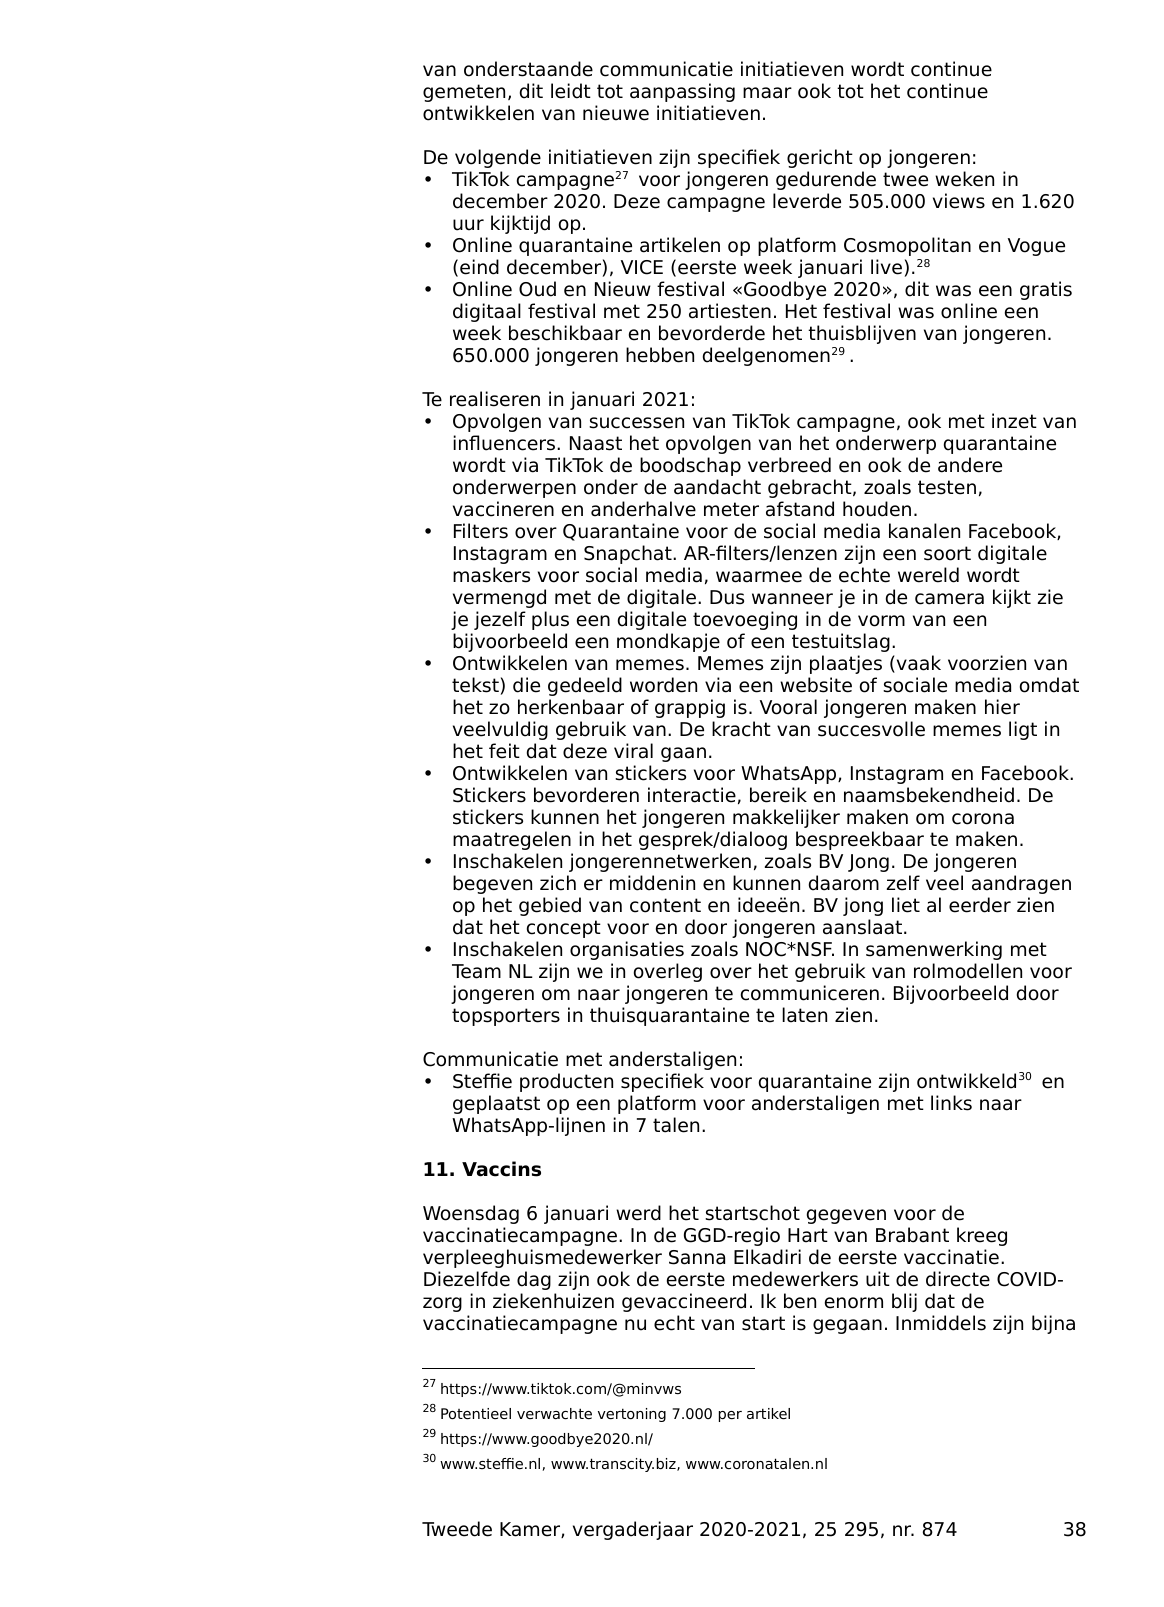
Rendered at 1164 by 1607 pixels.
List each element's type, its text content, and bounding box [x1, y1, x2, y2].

text Te realiseren in januari 2021: [422, 389, 1087, 411]
text https://www.tiktok.com/@minvws [422, 1377, 1087, 1399]
text https://www.goodbye2020.nl/ [422, 1427, 1087, 1449]
text Potentieel verwachte vertoning 7.000 per artikel [422, 1402, 1087, 1424]
text • Opvolgen van successen van TikTok campagne, ook met inzet van influencers. Naast het opvolgen van het onderwerp quarantaine wordt via TikTok de boodschap verbreed en ook de andere onderwerpen onder de aandacht gebracht, zoals testen, vaccineren en anderhalve meter afstand houden. [422, 411, 1087, 521]
subtitle 11. Vaccins [422, 1159, 1087, 1181]
text • Filters over Quarantaine voor de social media kanalen Facebook, Instagram en Snapchat. AR-filters/lenzen zijn een soort digitale maskers voor social media, waarmee de echte wereld wordt vermengd met de digitale. Dus wanneer je in de camera kijkt zie je jezelf plus een digitale toevoeging in de vorm van een bijvoorbeeld een mondkapje of een testuitslag. [422, 521, 1087, 653]
text • Inschakelen jongerennetwerken, zoals BV Jong. De jongeren begeven zich er middenin en kunnen daarom zelf veel aandragen op het gebied van content en ideeën. BV jong liet al eerder zien dat het concept voor en door jongeren aanslaat. [422, 851, 1087, 939]
text • Steffie producten specifiek voor quarantaine zijn ontwikkeld en geplaatst op een platform voor anderstaligen met links naar WhatsApp-lijnen in 7 talen. [422, 1071, 1087, 1137]
text • Ontwikkelen van stickers voor WhatsApp, Instagram en Facebook. Stickers bevorderen interactie, bereik en naamsbekendheid. De stickers kunnen het jongeren makkelijker maken om corona maatregelen in het gesprek/dialoog bespreekbaar te maken. [422, 763, 1087, 851]
text Communicatie met anderstaligen: [422, 1049, 1087, 1071]
text De volgende initiatieven zijn specifiek gericht op jongeren: [422, 147, 1087, 169]
text • Inschakelen organisaties zoals NOC*NSF. In samenwerking met Team NL zijn we in overleg over het gebruik van rolmodellen voor jongeren om naar jongeren te communiceren. Bijvoorbeeld door topsporters in thuisquarantaine te laten zien. [422, 939, 1087, 1027]
text • TikTok campagne voor jongeren gedurende twee weken in december 2020. Deze campagne leverde 505.000 views en 1.620 uur kijktijd op. [422, 169, 1087, 235]
text • Online Oud en Nieuw festival «Goodbye 2020», dit was een gratis digitaal festival met 250 artiesten. Het festival was online een week beschikbaar en bevorderde het thuisblijven van jongeren. 650.000 jongeren hebben deelgenomen. [422, 279, 1087, 367]
text • Ontwikkelen van memes. Memes zijn plaatjes (vaak voorzien van tekst) die gedeeld worden via een website of sociale media omdat het zo herkenbaar of grappig is. Vooral jongeren maken hier veelvuldig gebruik van. De kracht van succesvolle memes ligt in het feit dat deze viral gaan. [422, 653, 1087, 763]
text • Online quarantaine artikelen op platform Cosmopolitan en Vogue (eind december), VICE (eerste week januari live). [422, 235, 1087, 279]
text Woensdag 6 januari werd het startschot gegeven voor de vaccinatiecampagne. In de GGD-regio Hart van Brabant kreeg verpleeghuismedewerker Sanna Elkadiri de eerste vaccinatie. Diezelfde dag zijn ook de eerste medewerkers uit de directe COVID-zorg in ziekenhuizen gevaccineerd. Ik ben enorm blij dat de vaccinatiecampagne nu echt van start is gegaan. Inmiddels zijn bijna [422, 1203, 1087, 1335]
text www.steffie.nl, www.transcity.biz, www.coronatalen.nl [422, 1452, 1087, 1474]
text van onderstaande communicatie initiatieven wordt continue gemeten, dit leidt tot aanpassing maar ook tot het continue ontwikkelen van nieuwe initiatieven. [422, 59, 1087, 125]
